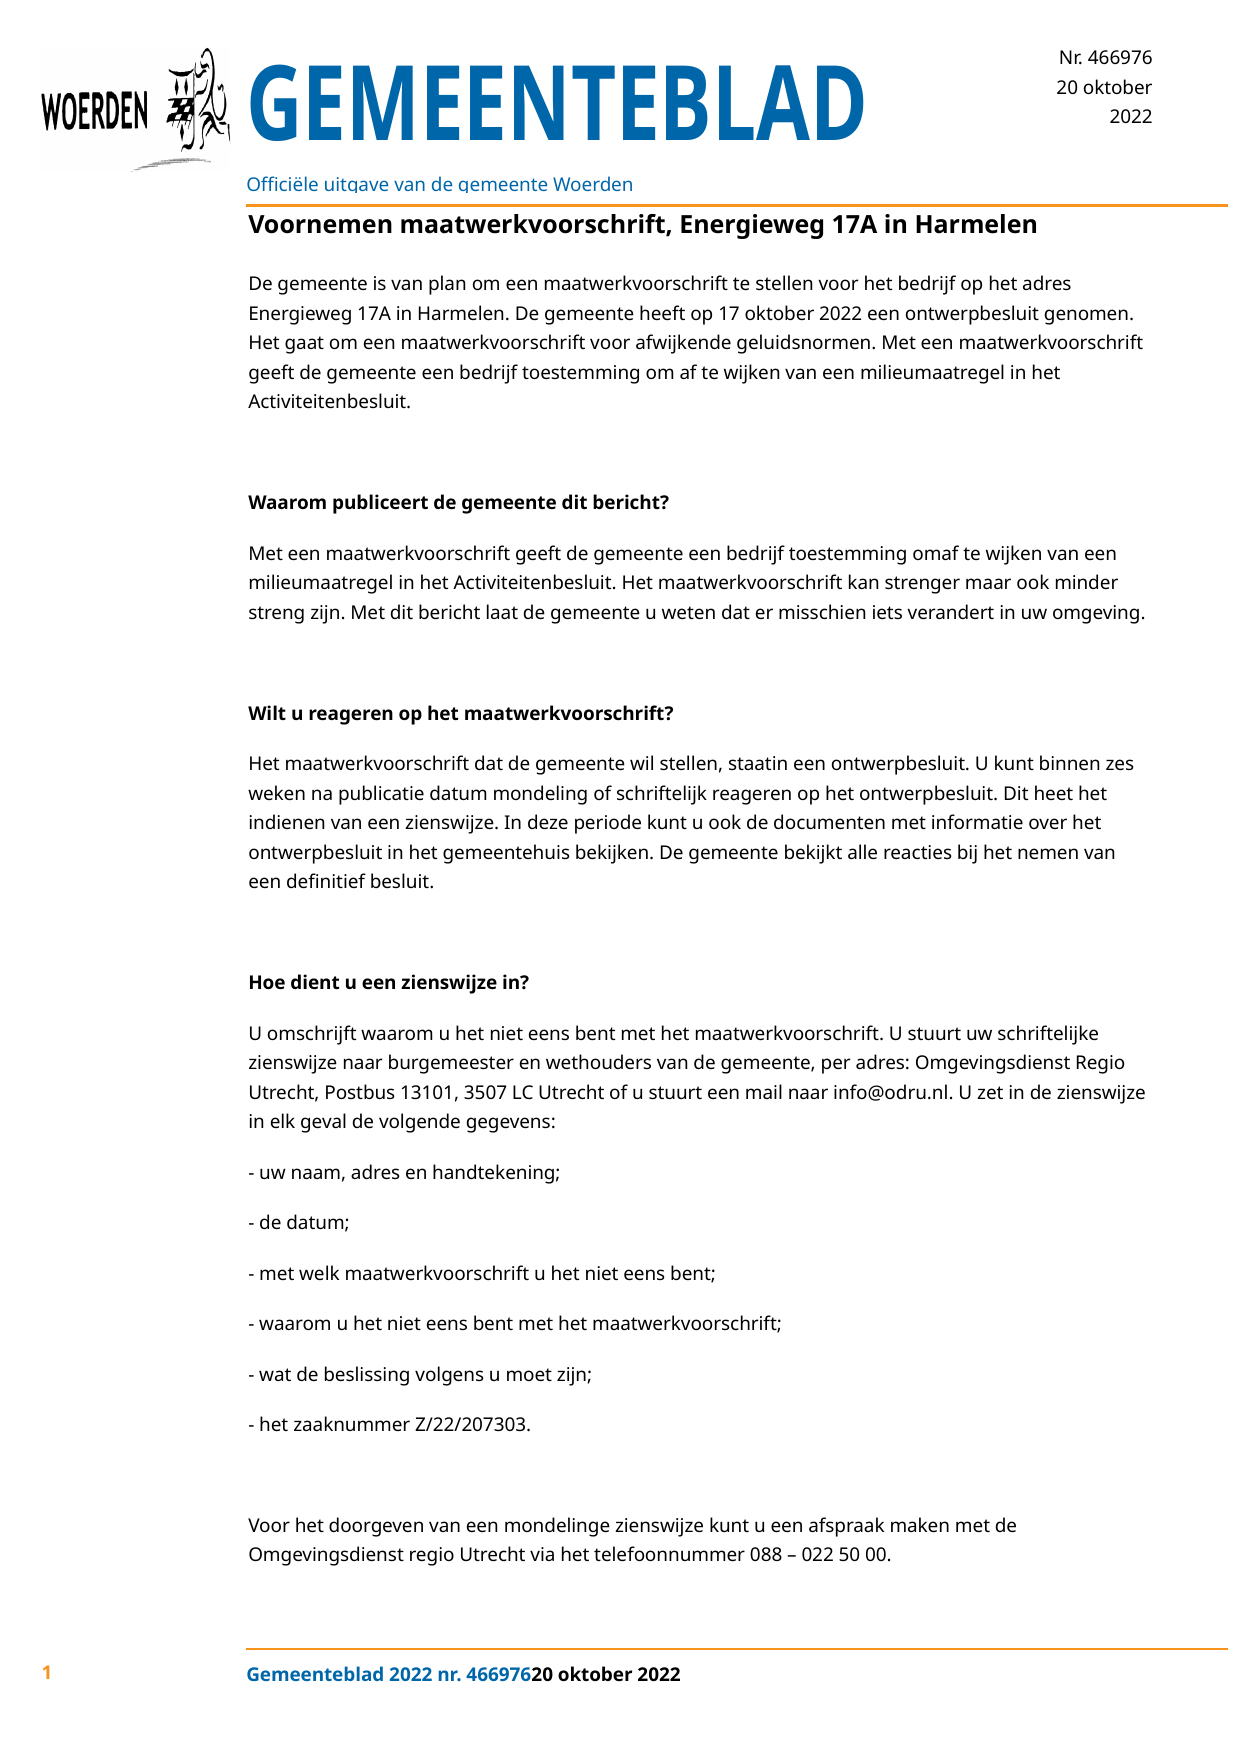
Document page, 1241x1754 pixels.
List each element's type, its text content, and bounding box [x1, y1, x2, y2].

text Het maatwerkvoorschrift dat de gemeente wil stellen, staatin een ontwerpbesluit. U kunt binnen zes weken na publicatie datum mondeling of schriftelijk reageren op het ontwerpbesluit. Dit heet het indienen van een zienswijze. In deze periode kunt u ook de documenten met informatie over het ontwerpbesluit in het gemeentehuis bekijken. De gemeente bekijkt alle reacties bij het nemen van een definitief besluit. [248, 750, 1152, 894]
picture [41, 47, 231, 172]
text Voor het doorgeven van een mondelinge zienswijze kunt u een afspraak maken met de Omgevingsdienst regio Utrecht via het telefoonnummer 088 – 022 50 00. [248, 1512, 1152, 1567]
text - het zaaknummer Z/22/207303. [248, 1411, 1152, 1437]
text Wilt u reageren op het maatwerkvoorschrift? [248, 700, 1152, 726]
text - waarom u het niet eens bent met het maatwerkvoorschrift; [248, 1310, 1152, 1336]
text De gemeente is van plan om een maatwerkvoorschrift te stellen voor het bedrijf op het adres Energieweg 17A in Harmelen. De gemeente heeft op 17 oktober 2022 een ontwerpbesluit genomen. Het gaat om een maatwerkvoorschrift voor afwijkende geluidsnormen. Met een maatwerkvoorschrift geeft de gemeente een bedrijf toestemming om af te wijken van een milieumaatregel in het Activiteitenbesluit. [248, 270, 1152, 414]
text - wat de beslissing volgens u moet zijn; [248, 1361, 1152, 1386]
text Hoe dient u een zienswijze in? [248, 969, 1152, 995]
text Voornemen maatwerkvoorschrift, Energieweg 17A in Harmelen [248, 207, 1152, 241]
text - de datum; [248, 1209, 1152, 1235]
text U omschrijft waarom u het niet eens bent met het maatwerkvoorschrift. U stuurt uw schriftelijke zienswijze naar burgemeester en wethouders van de gemeente, per adres: Omgevingsdienst Regio Utrecht, Postbus 13101, 3507 LC Utrecht of u stuurt een mail naar info@odru.nl. U zet in de zienswijze in elk geval de volgende gegevens: [248, 1020, 1152, 1134]
text Met een maatwerkvoorschrift geeft de gemeente een bedrijf toestemming omaf te wijken van een milieumaatregel in het Activiteitenbesluit. Het maatwerkvoorschrift kan strenger maar ook minder streng zijn. Met dit bericht laat de gemeente u weten dat er misschien iets verandert in uw omgeving. [248, 540, 1152, 625]
text Waarom publiceert de gemeente dit bericht? [248, 489, 1152, 515]
text - met welk maatwerkvoorschrift u het niet eens bent; [248, 1260, 1152, 1286]
text - uw naam, adres en handtekening; [248, 1159, 1152, 1185]
